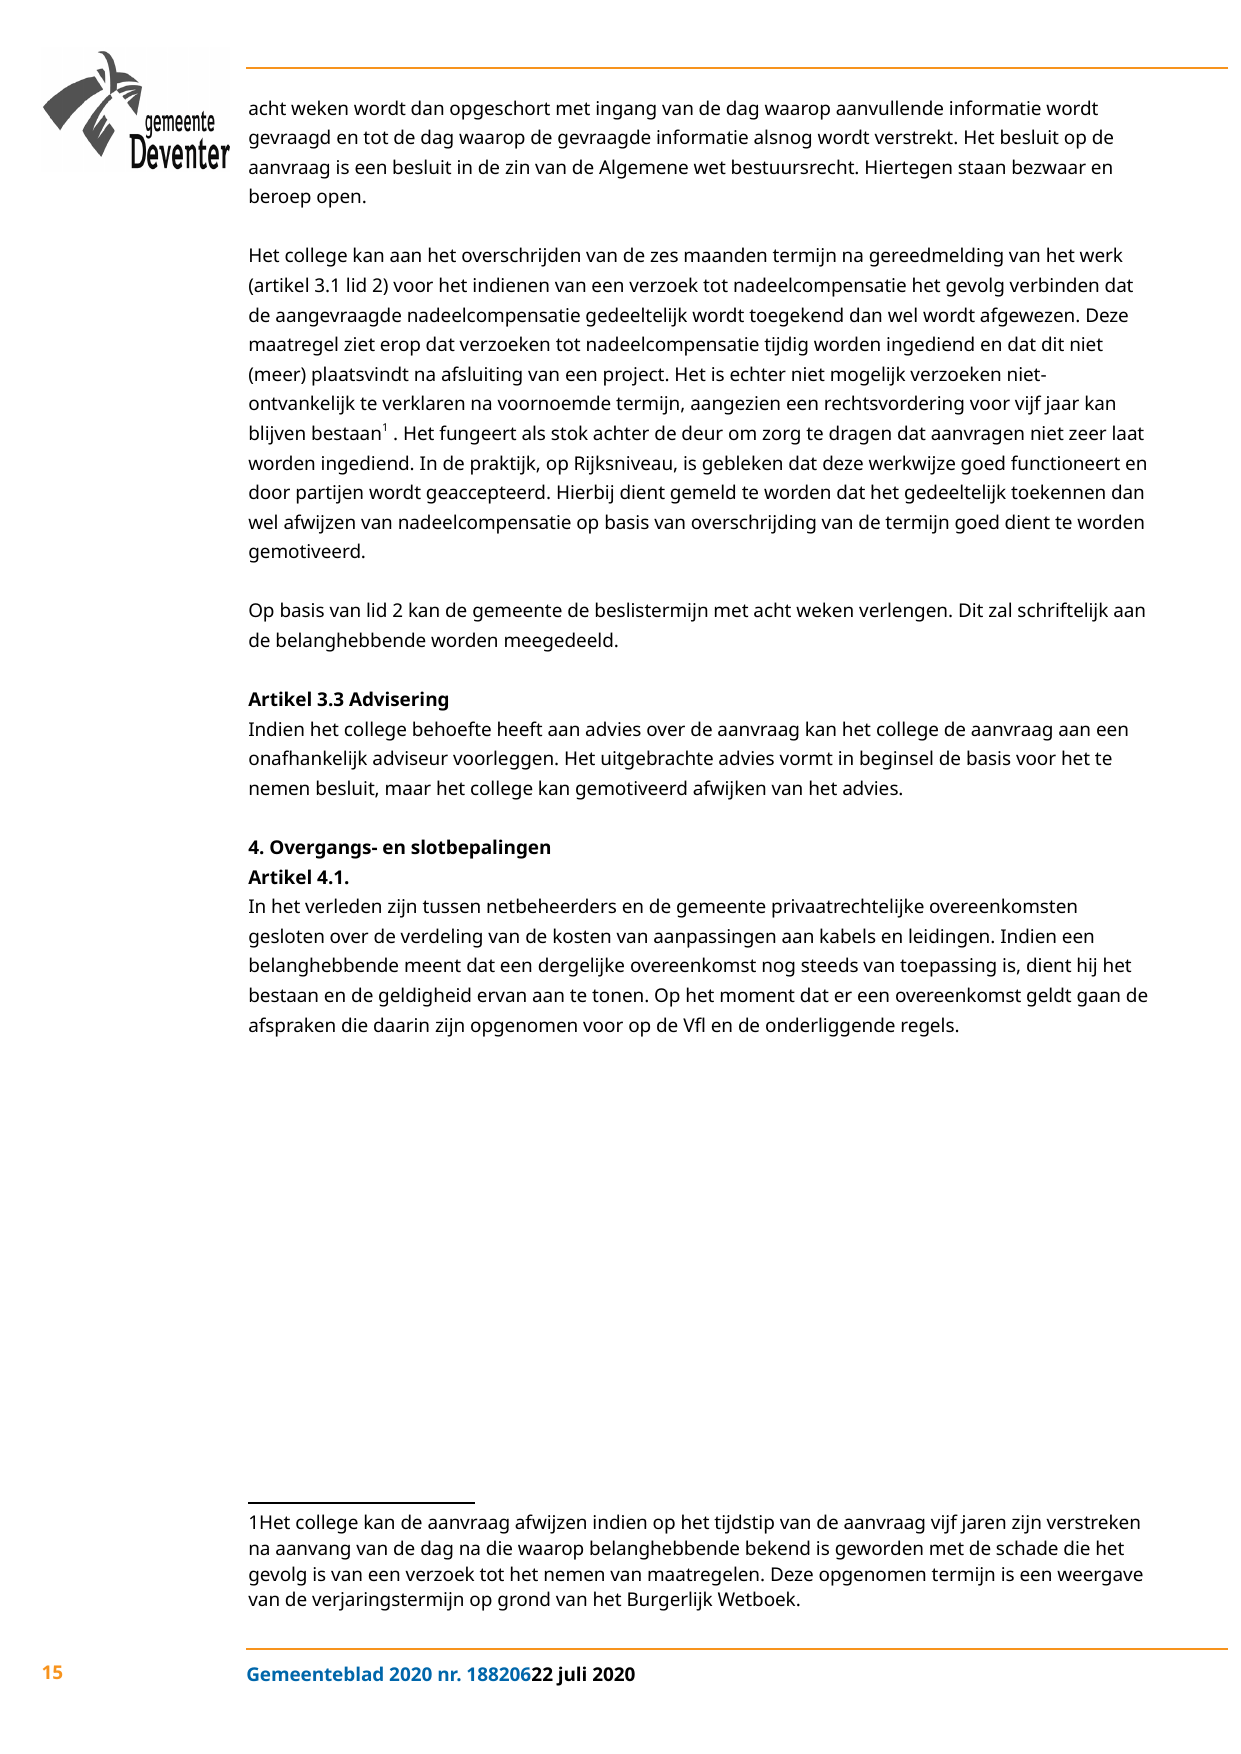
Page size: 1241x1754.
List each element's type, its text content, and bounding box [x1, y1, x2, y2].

text Het college kan de aanvraag afwijzen indien op het tijdstip van de aanvraag vijf jaren zijn verstreken na aanvang van de dag na die waarop belanghebbende bekend is geworden met de schade die het gevolg is van een verzoek tot het nemen van maatregelen. Deze opgenomen termijn is een weergave van de verjaringstermijn op grond van het Burgerlijk Wetboek. [248, 1509, 1152, 1612]
text 4. Overgangs- en slotbepalingen [248, 834, 1152, 860]
text Artikel 3.3 Advisering [248, 686, 1152, 712]
picture [41, 47, 231, 172]
text Indien het college behoefte heeft aan advies over de aanvraag kan het college de aanvraag aan een onafhankelijk adviseur voorleggen. Het uitgebrachte advies vormt in beginsel de basis voor het te nemen besluit, maar het college kan gemotiveerd afwijken van het advies. [248, 716, 1152, 801]
text In het verleden zijn tussen netbeheerders en de gemeente privaatrechtelijke overeenkomsten gesloten over de verdeling van de kosten van aanpassingen aan kabels en leidingen. Indien een belanghebbende meent dat een dergelijke overeenkomst nog steeds van toepassing is, dient hij het bestaan en de geldigheid ervan aan te tonen. Op het moment dat er een overeenkomst geldt gaan de afspraken die daarin zijn opgenomen voor op de Vfl en de onderliggende regels. [248, 893, 1152, 1038]
text Artikel 4.1. [248, 864, 1152, 890]
text acht weken wordt dan opgeschort met ingang van de dag waarop aanvullende informatie wordt gevraagd en tot de dag waarop de gevraagde informatie alsnog wordt verstrekt. Het besluit op de aanvraag is een besluit in de zin van de Algemene wet bestuursrecht. Hiertegen staan bezwaar en beroep open. [248, 95, 1152, 209]
text Het college kan aan het overschrijden van de zes maanden termijn na gereedmelding van het werk (artikel 3.1 lid 2) voor het indienen van een verzoek tot nadeelcompensatie het gevolg verbinden dat de aangevraagde nadeelcompensatie gedeeltelijk wordt toegekend dan wel wordt afgewezen. Deze maatregel ziet erop dat verzoeken tot nadeelcompensatie tijdig worden ingediend en dat dit niet (meer) plaatsvindt na afsluiting van een project. Het is echter niet mogelijk verzoeken niet-ontvankelijk te verklaren na voornoemde termijn, aangezien een rechtsvordering voor vijf jaar kan blijven bestaan . Het fungeert als stok achter de deur om zorg te dragen dat aanvragen niet zeer laat worden ingediend. In de praktijk, op Rijksniveau, is gebleken dat deze werkwijze goed functioneert en door partijen wordt geaccepteerd. Hierbij dient gemeld te worden dat het gedeeltelijk toekennen dan wel afwijzen van nadeelcompensatie op basis van overschrijding van de termijn goed dient te worden gemotiveerd. [248, 243, 1152, 564]
text Op basis van lid 2 kan de gemeente de beslistermijn met acht weken verlengen. Dit zal schriftelijk aan de belanghebbende worden meegedeeld. [248, 598, 1152, 653]
